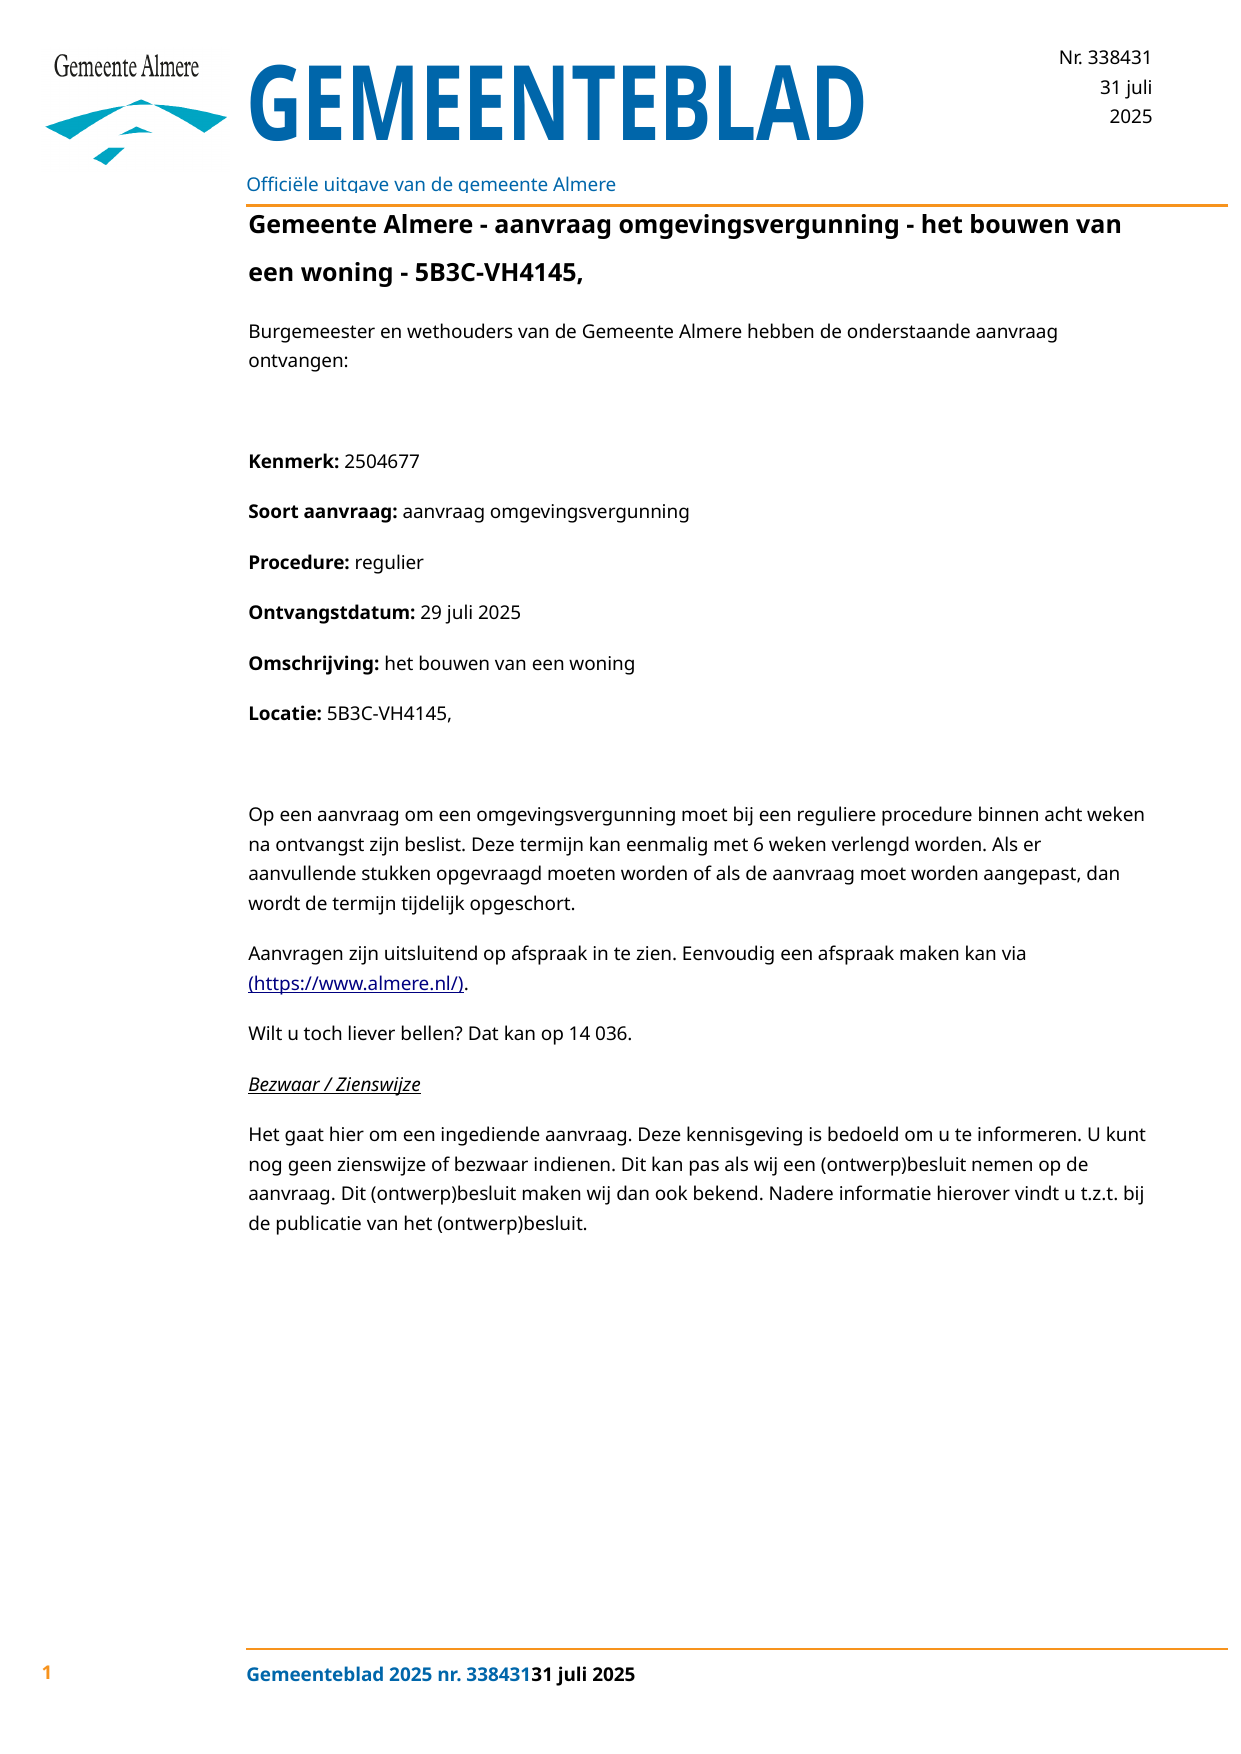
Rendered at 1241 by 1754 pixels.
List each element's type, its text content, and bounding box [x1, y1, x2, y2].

text Op een aanvraag om een omgevingsvergunning moet bij een reguliere procedure binnen acht weken na ontvangst zijn beslist. Deze termijn kan eenmalig met 6 weken verlengd worden. Als er aanvullende stukken opgevraagd moeten worden of als de aanvraag moet worden aangepast, dan wordt de termijn tijdelijk opgeschort. [248, 801, 1152, 916]
picture [41, 47, 231, 172]
text Ontvangstdatum: 29 juli 2025 [248, 599, 1152, 625]
text Bezwaar / Zienswijze [248, 1071, 1152, 1097]
text Burgemeester en wethouders van de Gemeente Almere hebben de onderstaande aanvraag ontvangen: [248, 318, 1152, 373]
text Locatie: 5B3C-VH4145, [248, 700, 1152, 726]
text Aanvragen zijn uitsluitend op afspraak in te zien. Eenvoudig een afspraak maken kan via (https://www.almere.nl/). [248, 940, 1152, 996]
text Kenmerk: 2504677 [248, 448, 1152, 474]
text Omschrijving: het bouwen van een woning [248, 650, 1152, 676]
text Soort aanvraag: aanvraag omgevingsvergunning [248, 499, 1152, 524]
text Procedure: regulier [248, 549, 1152, 575]
text Gemeente Almere - aanvraag omgevingsvergunning - het bouwen van een woning - 5B3C-VH4145, [248, 207, 1152, 288]
text Het gaat hier om een ingediende aanvraag. Deze kennisgeving is bedoeld om u te informeren. U kunt nog geen zienswijze of bezwaar indienen. Dit kan pas als wij een (ontwerp)besluit nemen op de aanvraag. Dit (ontwerp)besluit maken wij dan ook bekend. Nadere informatie hierover vindt u t.z.t. bij de publicatie van het (ontwerp)besluit. [248, 1121, 1152, 1236]
text Wilt u toch liever bellen? Dat kan op 14 036. [248, 1020, 1152, 1046]
